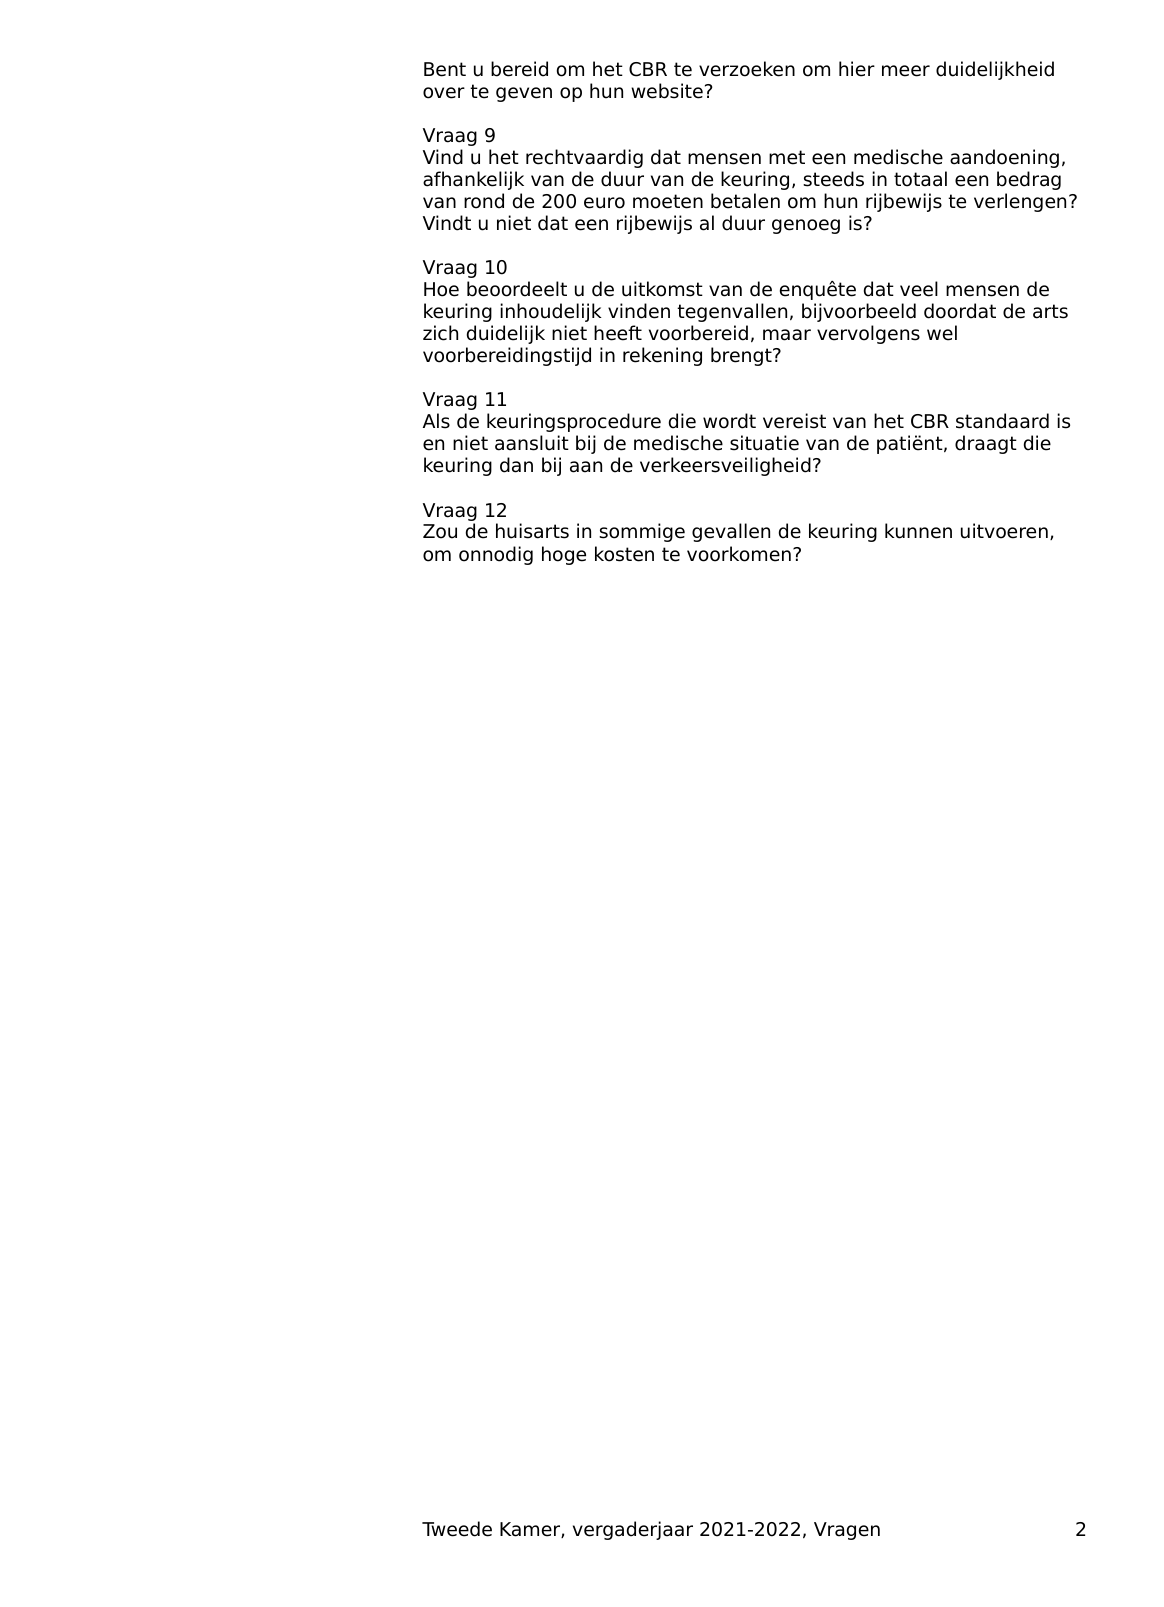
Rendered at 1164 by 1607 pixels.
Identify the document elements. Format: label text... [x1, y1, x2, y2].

text Vraag 9 [422, 125, 1087, 147]
text Vind u het rechtvaardig dat mensen met een medische aandoening, afhankelijk van de duur van de keuring, steeds in totaal een bedrag van rond de 200 euro moeten betalen om hun rijbewijs te verlengen? Vindt u niet dat een rijbewijs al duur genoeg is? [422, 147, 1087, 235]
text Bent u bereid om het CBR te verzoeken om hier meer duidelijkheid over te geven op hun website? [422, 59, 1087, 103]
text Hoe beoordeelt u de uitkomst van de enquête dat veel mensen de keuring inhoudelijk vinden tegenvallen, bijvoorbeeld doordat de arts zich duidelijk niet heeft voorbereid, maar vervolgens wel voorbereidingstijd in rekening brengt? [422, 279, 1087, 367]
text Vraag 10 [422, 257, 1087, 279]
text Vraag 12 [422, 499, 1087, 521]
text Als de keuringsprocedure die wordt vereist van het CBR standaard is en niet aansluit bij de medische situatie van de patiënt, draagt die keuring dan bij aan de verkeersveiligheid? [422, 411, 1087, 477]
text Zou de huisarts in sommige gevallen de keuring kunnen uitvoeren, om onnodig hoge kosten te voorkomen? [422, 521, 1087, 565]
text Vraag 11 [422, 389, 1087, 411]
